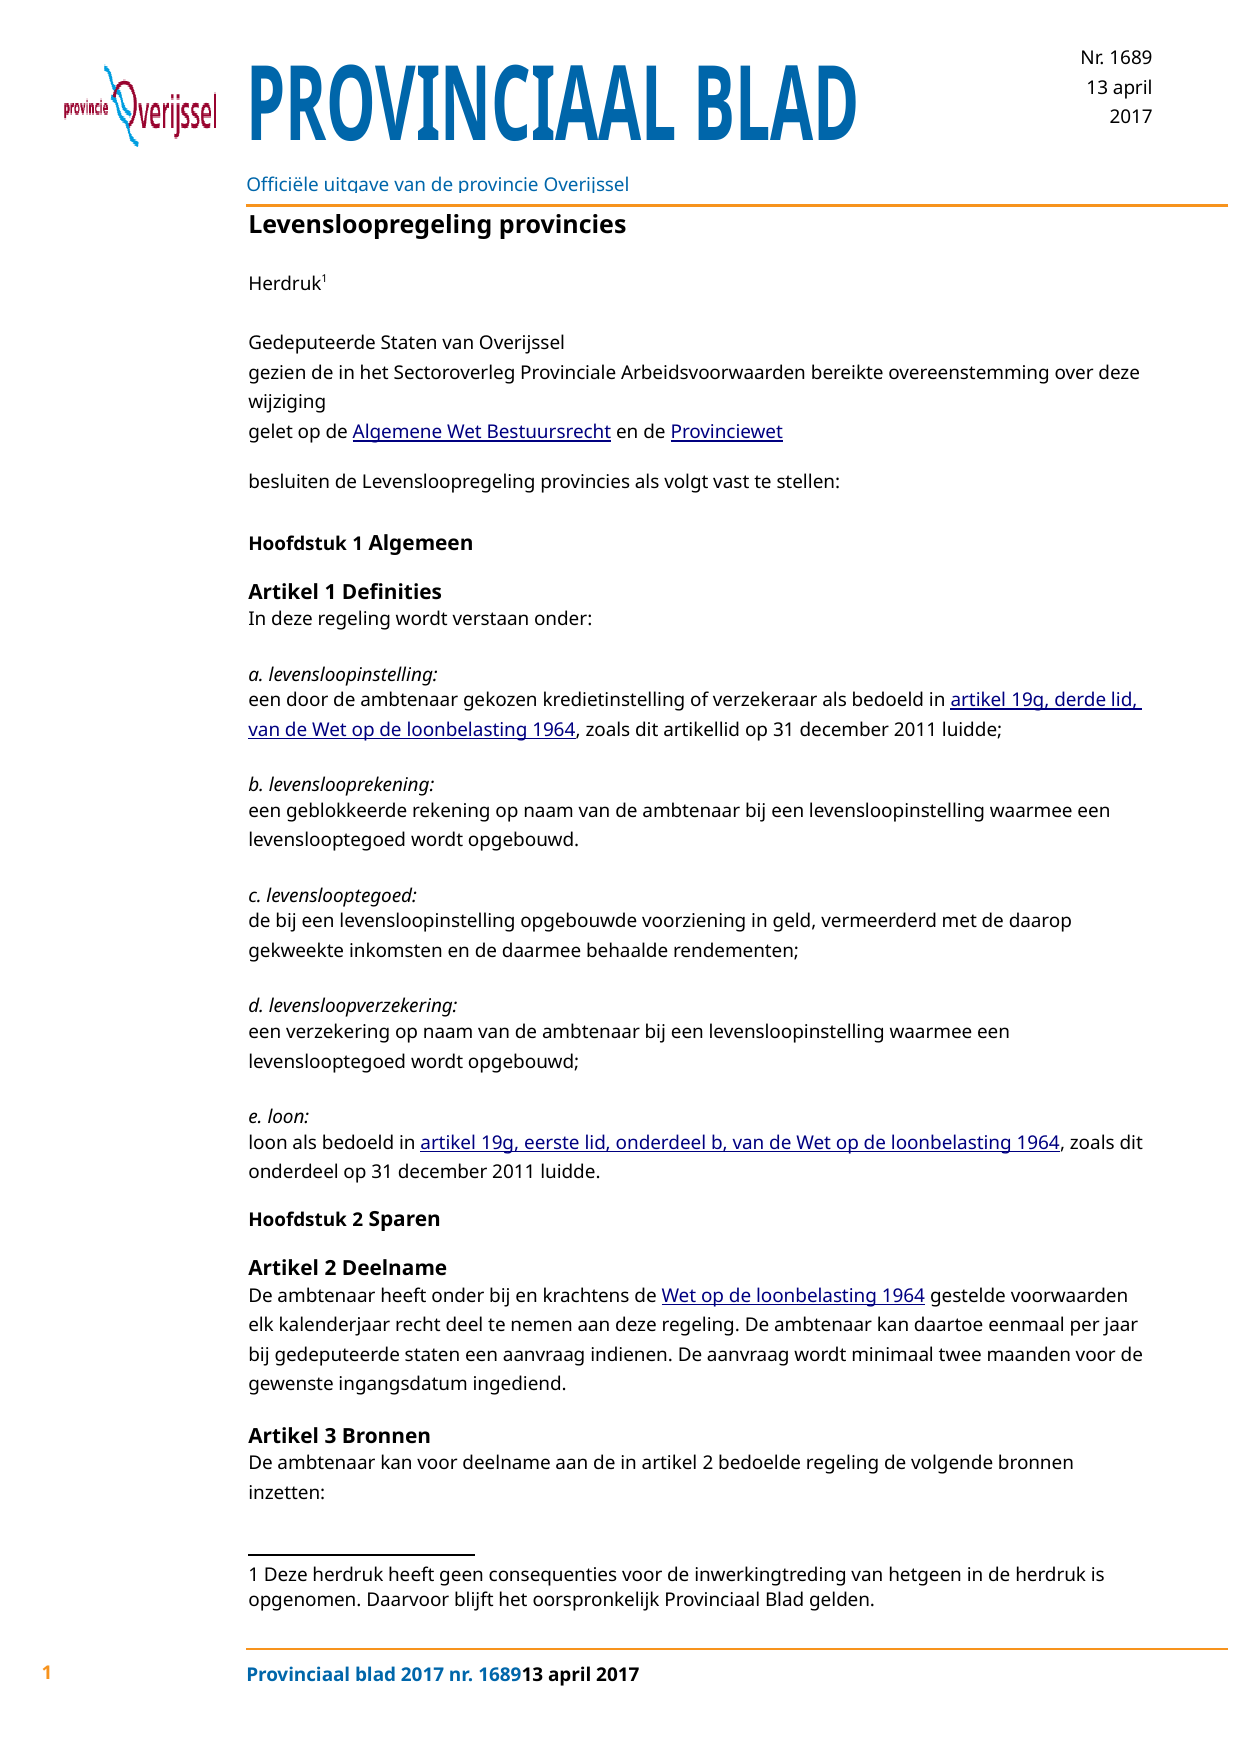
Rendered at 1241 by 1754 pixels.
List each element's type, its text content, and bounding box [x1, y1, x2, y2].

text gezien de in het Sectoroverleg Provinciale Arbeidsvoorwaarden bereikte overeenstemming over deze wijziging [248, 359, 1152, 414]
text de bij een levensloopinstelling opgebouwde voorziening in geld, vermeerderd met de daarop gekweekte inkomsten en de daarmee behaalde rendementen; [248, 908, 1152, 963]
text c. levenslooptegoed: [248, 882, 1152, 908]
picture [41, 47, 231, 172]
text Artikel 1 Definities [248, 577, 1152, 605]
text Artikel 2 Deelname [248, 1253, 1152, 1282]
text a. levensloopinstelling: [248, 661, 1152, 686]
text een door de ambtenaar gekozen kredietinstelling of verzekeraar als bedoeld in artikel 19g, derde lid, van de Wet op de loonbelasting 1964, zoals dit artikellid op 31 december 2011 luidde; [248, 686, 1152, 742]
text d. levensloopverzekering: [248, 993, 1152, 1018]
text Hoofdstuk 2 Sparen [248, 1204, 1152, 1233]
text Deze herdruk heeft geen consequenties voor de inwerkingtreding van hetgeen in de herdruk is opgenomen. Daarvoor blijft het oorspronkelijk Provinciaal Blad gelden. [248, 1561, 1152, 1612]
text Herdruk [248, 270, 1152, 296]
text gelet op de Algemene Wet Bestuursrecht en de Provinciewet [248, 418, 1152, 444]
text De ambtenaar kan voor deelname aan de in artikel 2 bedoelde regeling de volgende bronnen inzetten: [248, 1449, 1152, 1505]
text De ambtenaar heeft onder bij en krachtens de Wet op de loonbelasting 1964 gestelde voorwaarden elk kalenderjaar recht deel te nemen aan deze regeling. De ambtenaar kan daartoe eenmaal per jaar bij gedeputeerde staten een aanvraag indienen. De aanvraag wordt minimaal twee maanden voor de gewenste ingangsdatum ingediend. [248, 1282, 1152, 1396]
text besluiten de Levensloopregeling provincies als volgt vast te stellen: [248, 468, 1152, 494]
text loon als bedoeld in artikel 19g, eerste lid, onderdeel b, van de Wet op de loonbelasting 1964, zoals dit onderdeel op 31 december 2011 luidde. [248, 1129, 1152, 1184]
text een geblokkeerde rekening op naam van de ambtenaar bij een levensloopinstelling waarmee een levenslooptegoed wordt opgebouwd. [248, 797, 1152, 852]
text Hoofdstuk 1 Algemeen [248, 528, 1152, 556]
text In deze regeling wordt verstaan onder: [248, 605, 1152, 631]
text een verzekering op naam van de ambtenaar bij een levensloopinstelling waarmee een levenslooptegoed wordt opgebouwd; [248, 1018, 1152, 1074]
text b. levenslooprekening: [248, 771, 1152, 797]
text Levensloopregeling provincies [248, 207, 1152, 241]
text e. loon: [248, 1103, 1152, 1129]
text Gedeputeerde Staten van Overijssel [248, 329, 1152, 355]
text Artikel 3 Bronnen [248, 1421, 1152, 1449]
